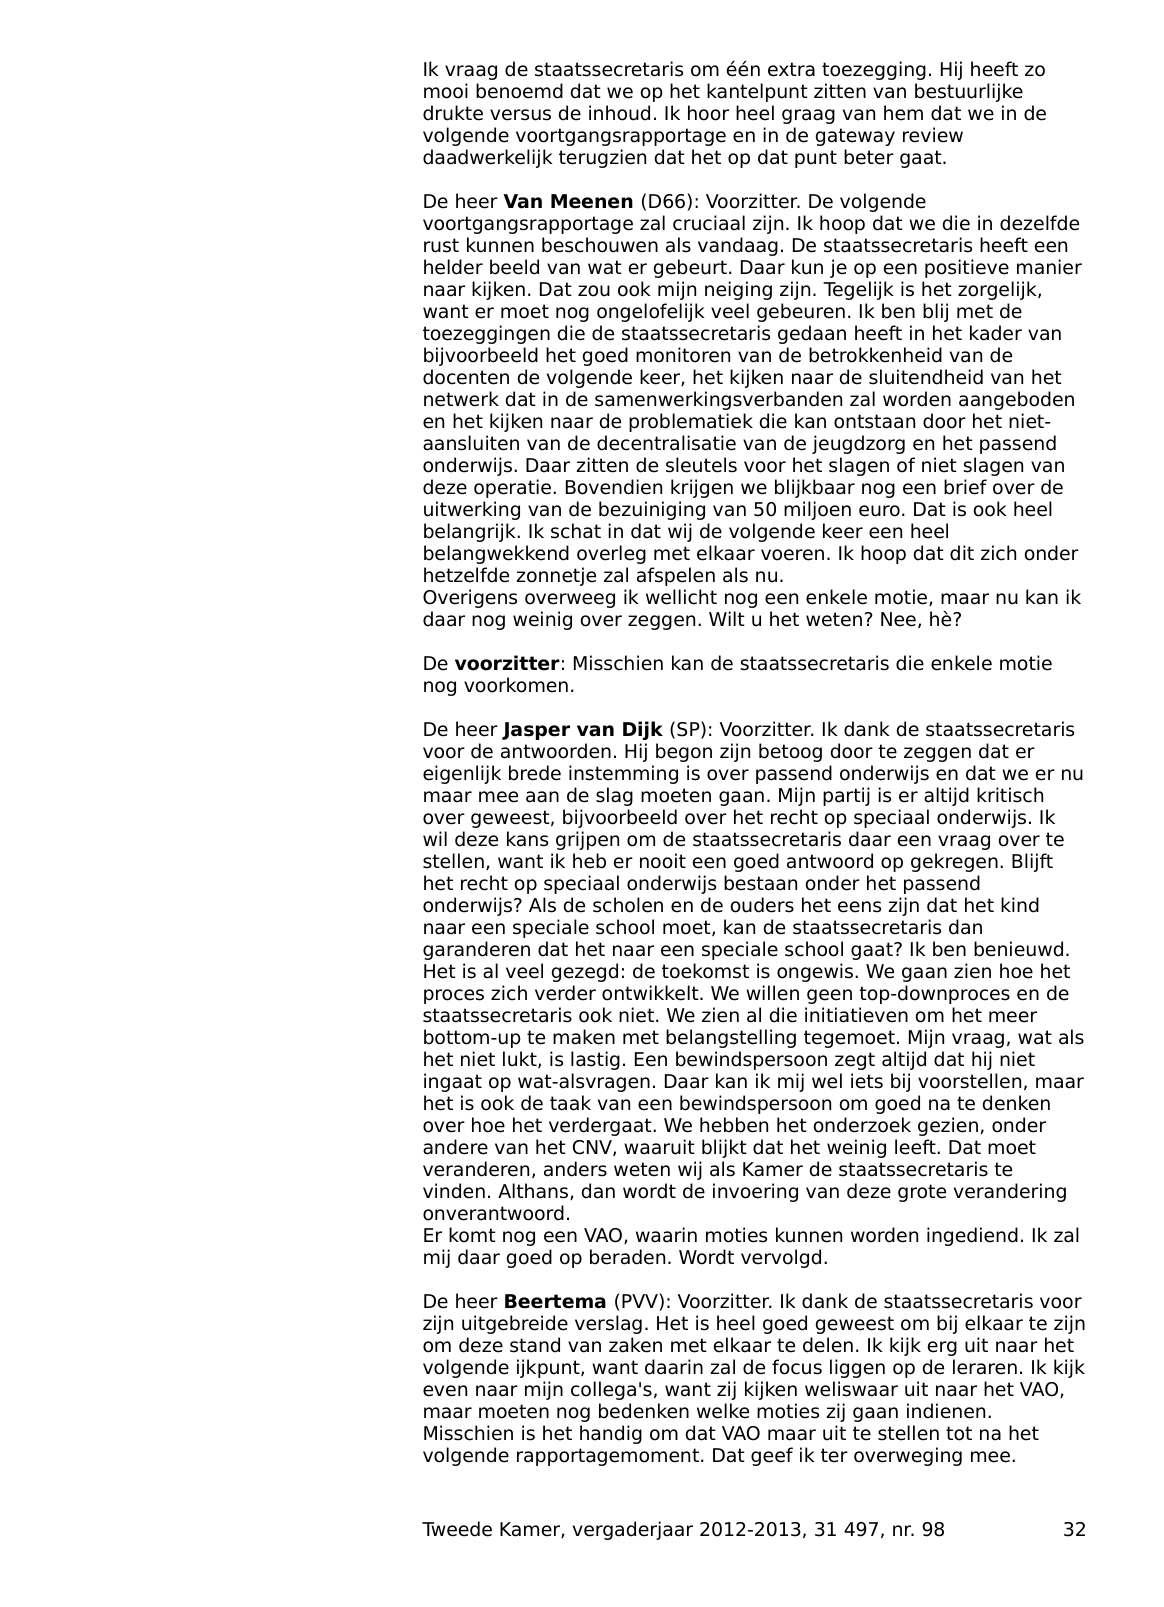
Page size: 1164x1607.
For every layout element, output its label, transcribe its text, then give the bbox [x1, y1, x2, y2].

text De heer Van Meenen (D66): Voorzitter. De volgende voortgangsrapportage zal cruciaal zijn. Ik hoop dat we die in dezelfde rust kunnen beschouwen als vandaag. De staatssecretaris heeft een helder beeld van wat er gebeurt. Daar kun je op een positieve manier naar kijken. Dat zou ook mijn neiging zijn. Tegelijk is het zorgelijk, want er moet nog ongelofelijk veel gebeuren. Ik ben blij met de toezeggingen die de staatssecretaris gedaan heeft in het kader van bijvoorbeeld het goed monitoren van de betrokkenheid van de docenten de volgende keer, het kijken naar de sluitendheid van het netwerk dat in de samenwerkingsverbanden zal worden aangeboden en het kijken naar de problematiek die kan ontstaan door het niet-aansluiten van de decentralisatie van de jeugdzorg en het passend onderwijs. Daar zitten de sleutels voor het slagen of niet slagen van deze operatie. Bovendien krijgen we blijkbaar nog een brief over de uitwerking van de bezuiniging van 50 miljoen euro. Dat is ook heel belangrijk. Ik schat in dat wij de volgende keer een heel belangwekkend overleg met elkaar voeren. Ik hoop dat dit zich onder hetzelfde zonnetje zal afspelen als nu. [422, 191, 1087, 587]
text Er komt nog een VAO, waarin moties kunnen worden ingediend. Ik zal mij daar goed op beraden. Wordt vervolgd. [422, 1224, 1087, 1268]
text Het is al veel gezegd: de toekomst is ongewis. We gaan zien hoe het proces zich verder ontwikkelt. We willen geen top-downproces en de staatssecretaris ook niet. We zien al die initiatieven om het meer bottom-up te maken met belangstelling tegemoet. Mijn vraag, wat als het niet lukt, is lastig. Een bewindspersoon zegt altijd dat hij niet ingaat op wat-alsvragen. Daar kan ik mij wel iets bij voorstellen, maar het is ook de taak van een bewindspersoon om goed na te denken over hoe het verdergaat. We hebben het onderzoek gezien, onder andere van het CNV, waaruit blijkt dat het weinig leeft. Dat moet veranderen, anders weten wij als Kamer de staatssecretaris te vinden. Althans, dan wordt de invoering van deze grote verandering onverantwoord. [422, 961, 1087, 1224]
text De voorzitter: Misschien kan de staatssecretaris die enkele motie nog voorkomen. [422, 653, 1087, 697]
text De heer Beertema (PVV): Voorzitter. Ik dank de staatssecretaris voor zijn uitgebreide verslag. Het is heel goed geweest om bij elkaar te zijn om deze stand van zaken met elkaar te delen. Ik kijk erg uit naar het volgende ijkpunt, want daarin zal de focus liggen op de leraren. Ik kijk even naar mijn collega's, want zij kijken weliswaar uit naar het VAO, maar moeten nog bedenken welke moties zij gaan indienen. Misschien is het handig om dat VAO maar uit te stellen tot na het volgende rapportagemoment. Dat geef ik ter overweging mee. [422, 1291, 1087, 1467]
text De heer Jasper van Dijk (SP): Voorzitter. Ik dank de staatssecretaris voor de antwoorden. Hij begon zijn betoog door te zeggen dat er eigenlijk brede instemming is over passend onderwijs en dat we er nu maar mee aan de slag moeten gaan. Mijn partij is er altijd kritisch over geweest, bijvoorbeeld over het recht op speciaal onderwijs. Ik wil deze kans grijpen om de staatssecretaris daar een vraag over te stellen, want ik heb er nooit een goed antwoord op gekregen. Blijft het recht op speciaal onderwijs bestaan onder het passend onderwijs? Als de scholen en de ouders het eens zijn dat het kind naar een speciale school moet, kan de staatssecretaris dan garanderen dat het naar een speciale school gaat? Ik ben benieuwd. [422, 719, 1087, 961]
text Overigens overweeg ik wellicht nog een enkele motie, maar nu kan ik daar nog weinig over zeggen. Wilt u het weten? Nee, hè? [422, 587, 1087, 631]
text Ik vraag de staatssecretaris om één extra toezegging. Hij heeft zo mooi benoemd dat we op het kantelpunt zitten van bestuurlijke drukte versus de inhoud. Ik hoor heel graag van hem dat we in de volgende voortgangsrapportage en in de gateway review daadwerkelijk terugzien dat het op dat punt beter gaat. [422, 59, 1087, 169]
